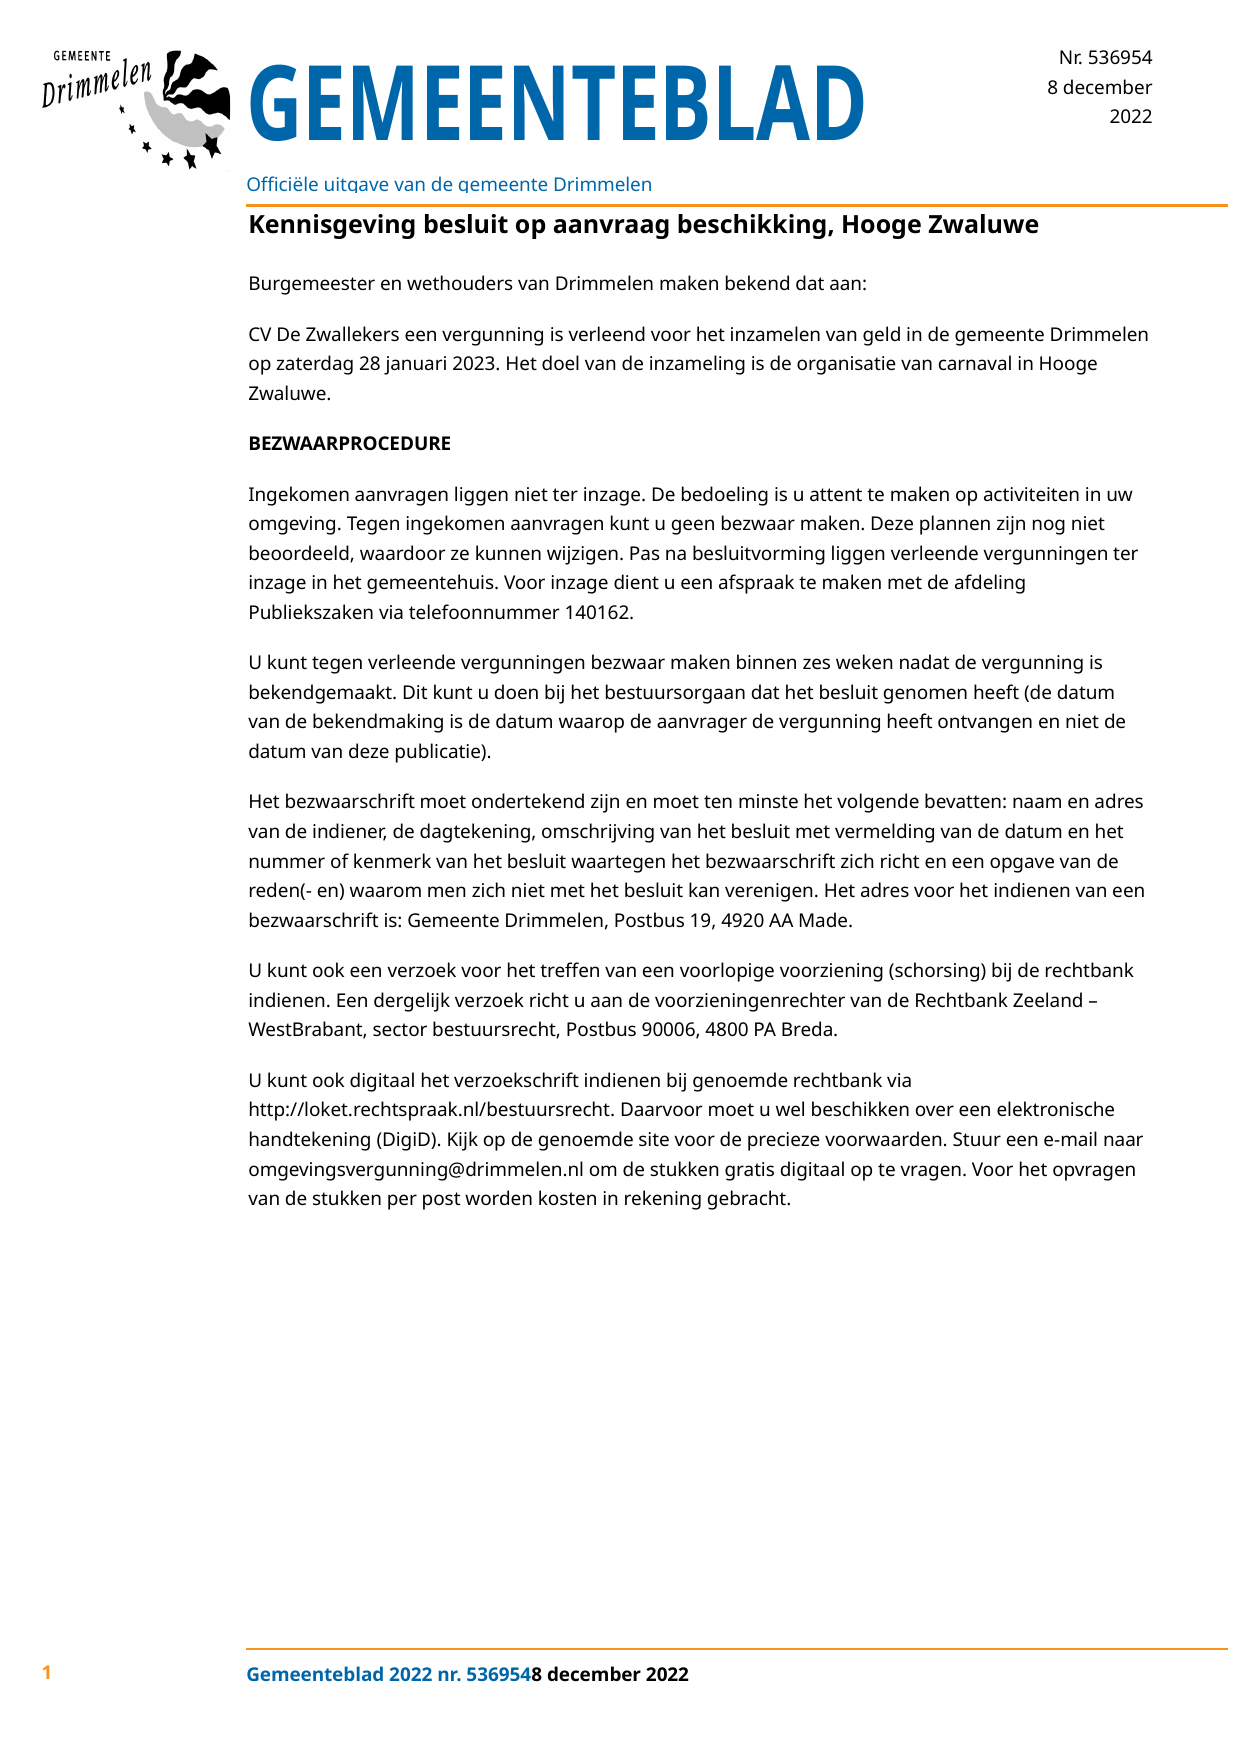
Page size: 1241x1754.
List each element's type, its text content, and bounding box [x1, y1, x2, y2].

text Kennisgeving besluit op aanvraag beschikking, Hooge Zwaluwe [248, 207, 1152, 241]
text BEZWAARPROCEDURE [248, 430, 1152, 456]
text U kunt tegen verleende vergunningen bezwaar maken binnen zes weken nadat de vergunning is bekendgemaakt. Dit kunt u doen bij het bestuursorgaan dat het besluit genomen heeft (de datum van de bekendmaking is de datum waarop de aanvrager de vergunning heeft ontvangen en niet de datum van deze publicatie). [248, 649, 1152, 764]
text Ingekomen aanvragen liggen niet ter inzage. De bedoeling is u attent te maken op activiteiten in uw omgeving. Tegen ingekomen aanvragen kunt u geen bezwaar maken. Deze plannen zijn nog niet beoordeeld, waardoor ze kunnen wijzigen. Pas na besluitvorming liggen verleende vergunningen ter inzage in het gemeentehuis. Voor inzage dient u een afspraak te maken met de afdeling Publiekszaken via telefoonnummer 140162. [248, 481, 1152, 625]
picture [41, 47, 231, 172]
text CV De Zwallekers een vergunning is verleend voor het inzamelen van geld in de gemeente Drimmelen op zaterdag 28 januari 2023. Het doel van de inzameling is de organisatie van carnaval in Hooge Zwaluwe. [248, 321, 1152, 406]
text U kunt ook een verzoek voor het treffen van een voorlopige voorziening (schorsing) bij de rechtbank indienen. Een dergelijk verzoek richt u aan de voorzieningenrechter van de Rechtbank Zeeland – WestBrabant, sector bestuursrecht, Postbus 90006, 4800 PA Breda. [248, 957, 1152, 1042]
text U kunt ook digitaal het verzoekschrift indienen bij genoemde rechtbank via http://loket.rechtspraak.nl/bestuursrecht. Daarvoor moet u wel beschikken over een elektronische handtekening (DigiD). Kijk op de genoemde site voor de precieze voorwaarden. Stuur een e-mail naar omgevingsvergunning@drimmelen.nl om de stukken gratis digitaal op te vragen. Voor het opvragen van de stukken per post worden kosten in rekening gebracht. [248, 1067, 1152, 1211]
text Burgemeester en wethouders van Drimmelen maken bekend dat aan: [248, 270, 1152, 296]
text Het bezwaarschrift moet ondertekend zijn en moet ten minste het volgende bevatten: naam en adres van de indiener, de dagtekening, omschrijving van het besluit met vermelding van de datum en het nummer of kenmerk van het besluit waartegen het bezwaarschrift zich richt en een opgave van de reden(- en) waarom men zich niet met het besluit kan verenigen. Het adres voor het indienen van een bezwaarschrift is: Gemeente Drimmelen, Postbus 19, 4920 AA Made. [248, 789, 1152, 933]
